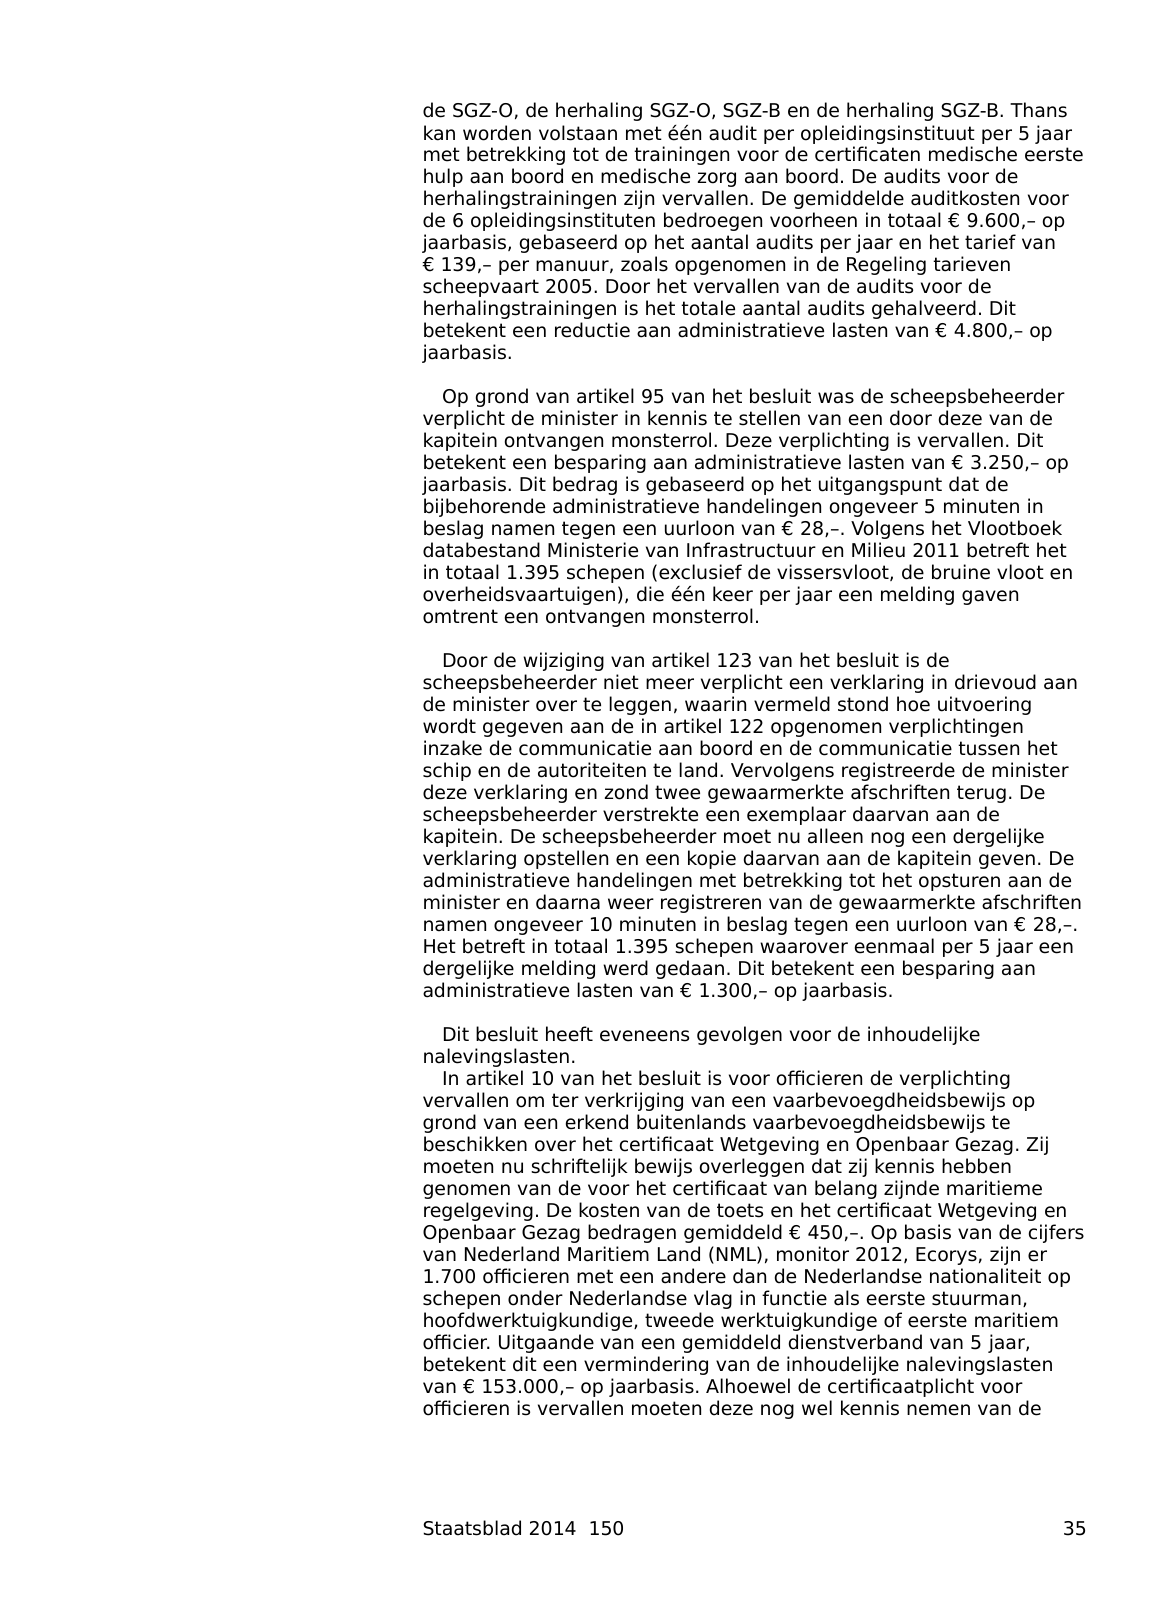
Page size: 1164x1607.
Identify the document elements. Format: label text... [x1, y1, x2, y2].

text de SGZ-O, de herhaling SGZ-O, SGZ-B en de herhaling SGZ-B. Thans kan worden volstaan met één audit per opleidingsinstituut per 5 jaar met betrekking tot de trainingen voor de certificaten medische eerste hulp aan boord en medische zorg aan boord. De audits voor de herhalingstrainingen zijn vervallen. De gemiddelde auditkosten voor de 6 opleidingsinstituten bedroegen voorheen in totaal € 9.600,– op jaarbasis, gebaseerd op het aantal audits per jaar en het tarief van € 139,– per manuur, zoals opgenomen in de Regeling tarieven scheepvaart 2005. Door het vervallen van de audits voor de herhalingstrainingen is het totale aantal audits gehalveerd. Dit betekent een reductie aan administratieve lasten van € 4.800,– op jaarbasis. [422, 100, 1087, 364]
text In artikel 10 van het besluit is voor officieren de verplichting vervallen om ter verkrijging van een vaarbevoegdheidsbewijs op grond van een erkend buitenlands vaarbevoegdheidsbewijs te beschikken over het certificaat Wetgeving en Openbaar Gezag. Zij moeten nu schriftelijk bewijs overleggen dat zij kennis hebben genomen van de voor het certificaat van belang zijnde maritieme regelgeving. De kosten van de toets en het certificaat Wetgeving en Openbaar Gezag bedragen gemiddeld € 450,–. Op basis van de cijfers van Nederland Maritiem Land (NML), monitor 2012, Ecorys, zijn er 1.700 officieren met een andere dan de Nederlandse nationaliteit op schepen onder Nederlandse vlag in functie als eerste stuurman, hoofdwerktuigkundige, tweede werktuigkundige of eerste maritiem officier. Uitgaande van een gemiddeld dienstverband van 5 jaar, betekent dit een vermindering van de inhoudelijke nalevingslasten van € 153.000,– op jaarbasis. Alhoewel de certificaatplicht voor officieren is vervallen moeten deze nog wel kennis nemen van de [422, 1068, 1087, 1420]
text Door de wijziging van artikel 123 van het besluit is de scheepsbeheerder niet meer verplicht een verklaring in drievoud aan de minister over te leggen, waarin vermeld stond hoe uitvoering wordt gegeven aan de in artikel 122 opgenomen verplichtingen inzake de communicatie aan boord en de communicatie tussen het schip en de autoriteiten te land. Vervolgens registreerde de minister deze verklaring en zond twee gewaarmerkte afschriften terug. De scheepsbeheerder verstrekte een exemplaar daarvan aan de kapitein. De scheepsbeheerder moet nu alleen nog een dergelijke verklaring opstellen en een kopie daarvan aan de kapitein geven. De administratieve handelingen met betrekking tot het opsturen aan de minister en daarna weer registreren van de gewaarmerkte afschriften namen ongeveer 10 minuten in beslag tegen een uurloon van € 28,–. Het betreft in totaal 1.395 schepen waarover eenmaal per 5 jaar een dergelijke melding werd gedaan. Dit betekent een besparing aan administratieve lasten van € 1.300,– op jaarbasis. [422, 650, 1087, 1002]
text Op grond van artikel 95 van het besluit was de scheepsbeheerder verplicht de minister in kennis te stellen van een door deze van de kapitein ontvangen monsterrol. Deze verplichting is vervallen. Dit betekent een besparing aan administratieve lasten van € 3.250,– op jaarbasis. Dit bedrag is gebaseerd op het uitgangspunt dat de bijbehorende administratieve handelingen ongeveer 5 minuten in beslag namen tegen een uurloon van € 28,–. Volgens het Vlootboek databestand Ministerie van Infrastructuur en Milieu 2011 betreft het in totaal 1.395 schepen (exclusief de vissersvloot, de bruine vloot en overheidsvaartuigen), die één keer per jaar een melding gaven omtrent een ontvangen monsterrol. [422, 386, 1087, 628]
text Dit besluit heeft eveneens gevolgen voor de inhoudelijke nalevingslasten. [422, 1024, 1087, 1068]
